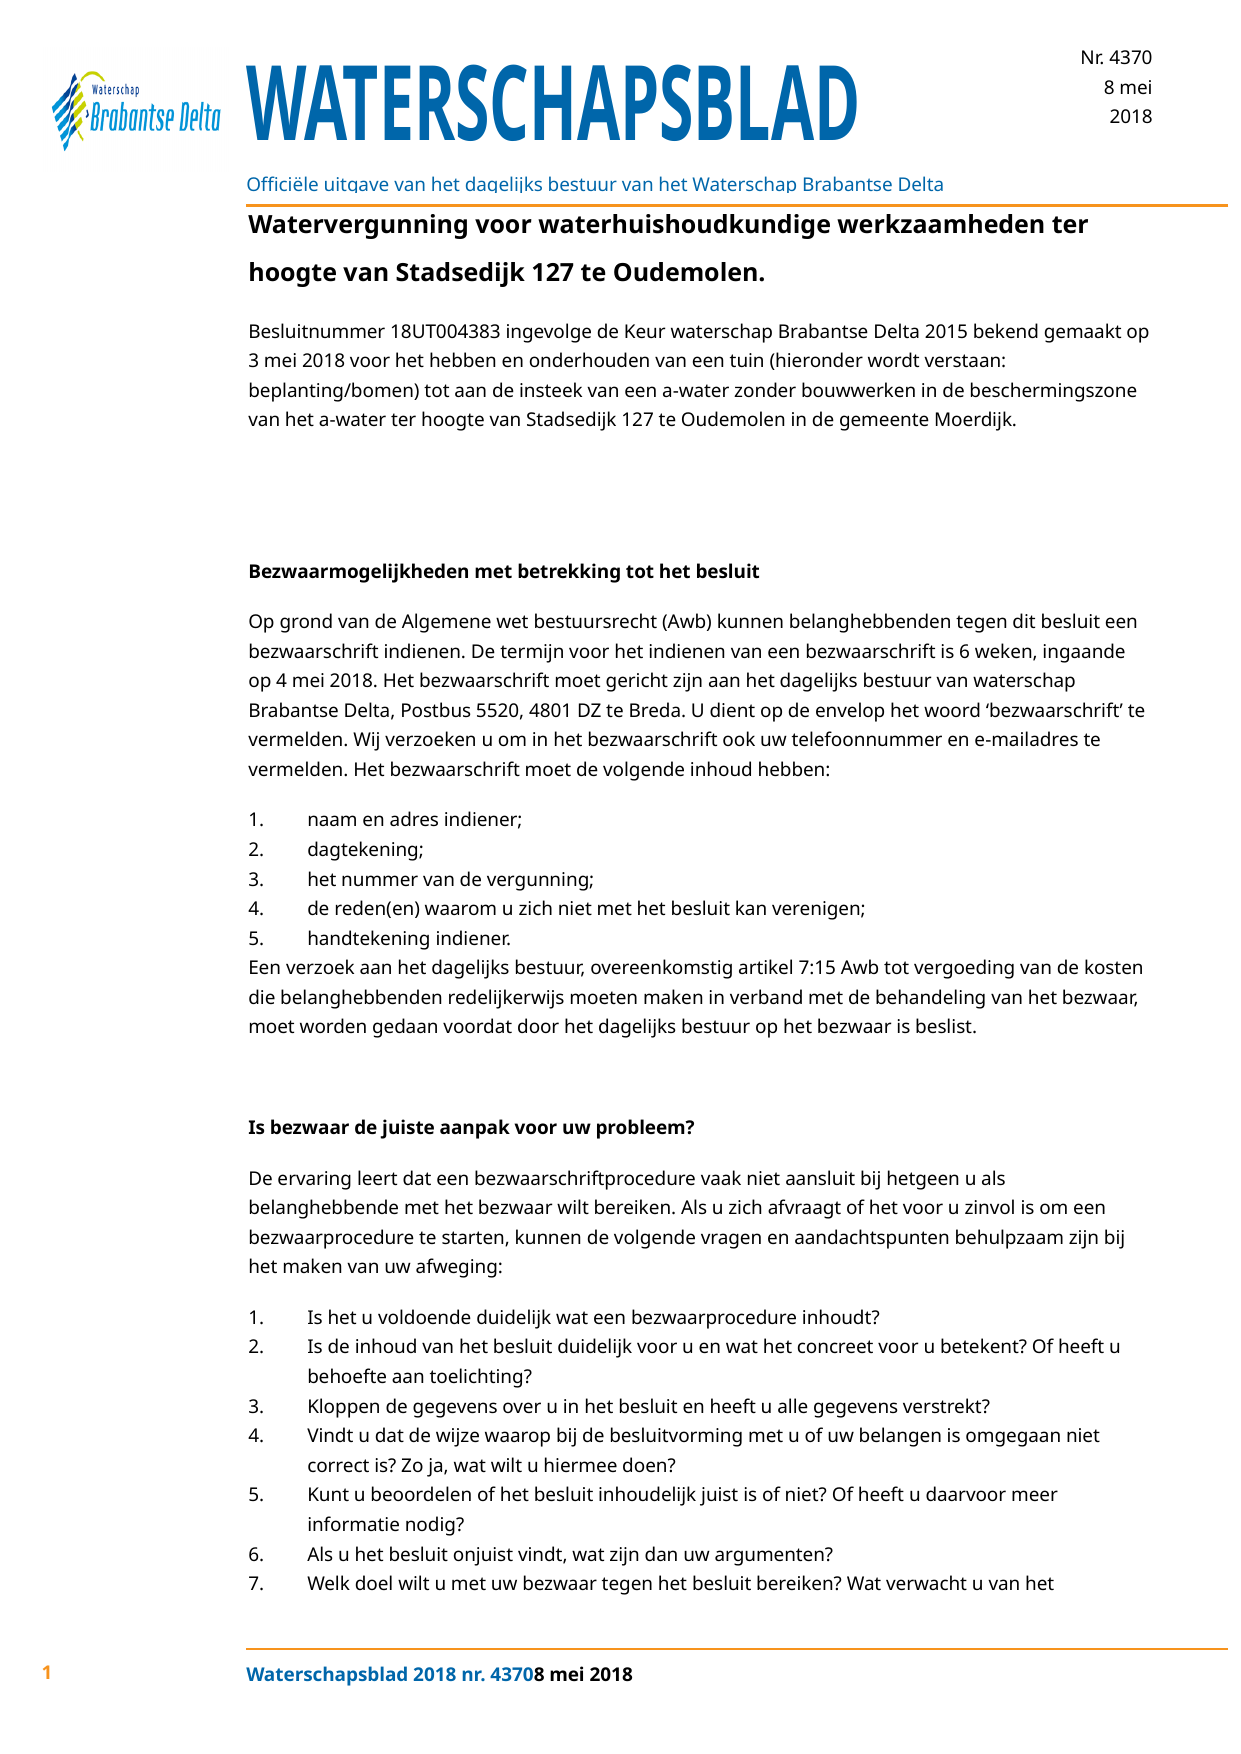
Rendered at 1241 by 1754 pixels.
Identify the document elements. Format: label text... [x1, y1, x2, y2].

picture [41, 47, 231, 172]
text De ervaring leert dat een bezwaarschriftprocedure vaak niet aansluit bij hetgeen u als belanghebbende met het bezwaar wilt bereiken. Als u zich afvraagt of het voor u zinvol is om een bezwaarprocedure te starten, kunnen de volgende vragen en aandachtspunten behulpzaam zijn bij het maken van uw afweging: [248, 1165, 1152, 1279]
list dagtekening; [248, 836, 1152, 862]
list Vindt u dat de wijze waarop bij de besluitvorming met u of uw belangen is omgegaan niet correct is? Zo ja, wat wilt u hiermee doen? [248, 1422, 1152, 1478]
list Kloppen de gegevens over u in het besluit en heeft u alle gegevens verstrekt? [248, 1393, 1152, 1419]
text Is bezwaar de juiste aanpak voor uw probleem? [248, 1114, 1152, 1140]
text Watervergunning voor waterhuishoudkundige werkzaamheden ter hoogte van Stadsedijk 127 te Oudemolen. [248, 207, 1152, 288]
list Welk doel wilt u met uw bezwaar tegen het besluit bereiken? Wat verwacht u van het [248, 1570, 1152, 1596]
list Kunt u beoordelen of het besluit inhoudelijk juist is of niet? Of heeft u daarvoor meer informatie nodig? [248, 1482, 1152, 1537]
list Is de inhoud van het besluit duidelijk voor u en wat het concreet voor u betekent? Of heeft u behoefte aan toelichting? [248, 1334, 1152, 1389]
list handtekening indiener. [248, 925, 1152, 951]
text Bezwaarmogelijkheden met betrekking tot het besluit [248, 558, 1152, 584]
text Een verzoek aan het dagelijks bestuur, overeenkomstig artikel 7:15 Awb tot vergoeding van de kosten die belanghebbenden redelijkerwijs moeten maken in verband met de behandeling van het bezwaar, moet worden gedaan voordat door het dagelijks bestuur op het bezwaar is beslist. [248, 954, 1152, 1039]
list naam en adres indiener; [248, 807, 1152, 832]
list het nummer van de vergunning; [248, 866, 1152, 892]
list de reden(en) waarom u zich niet met het besluit kan verenigen; [248, 895, 1152, 921]
text Besluitnummer 18UT004383 ingevolge de Keur waterschap Brabantse Delta 2015 bekend gemaakt op 3 mei 2018 voor het hebben en onderhouden van een tuin (hieronder wordt verstaan: beplanting/bomen) tot aan de insteek van een a-water zonder bouwwerken in de beschermingszone van het a-water ter hoogte van Stadsedijk 127 te Oudemolen in de gemeente Moerdijk. [248, 318, 1152, 432]
text Op grond van de Algemene wet bestuursrecht (Awb) kunnen belanghebbenden tegen dit besluit een bezwaarschrift indienen. De termijn voor het indienen van een bezwaarschrift is 6 weken, ingaande op 4 mei 2018. Het bezwaarschrift moet gericht zijn aan het dagelijks bestuur van waterschap Brabantse Delta, Postbus 5520, 4801 DZ te Breda. U dient op de envelop het woord ‘bezwaarschrift’ te vermelden. Wij verzoeken u om in het bezwaarschrift ook uw telefoonnummer en e‑mailadres te vermelden. Het bezwaarschrift moet de volgende inhoud hebben: [248, 608, 1152, 782]
list Als u het besluit onjuist vindt, wat zijn dan uw argumenten? [248, 1541, 1152, 1567]
list Is het u voldoende duidelijk wat een bezwaarprocedure inhoudt? [248, 1304, 1152, 1330]
